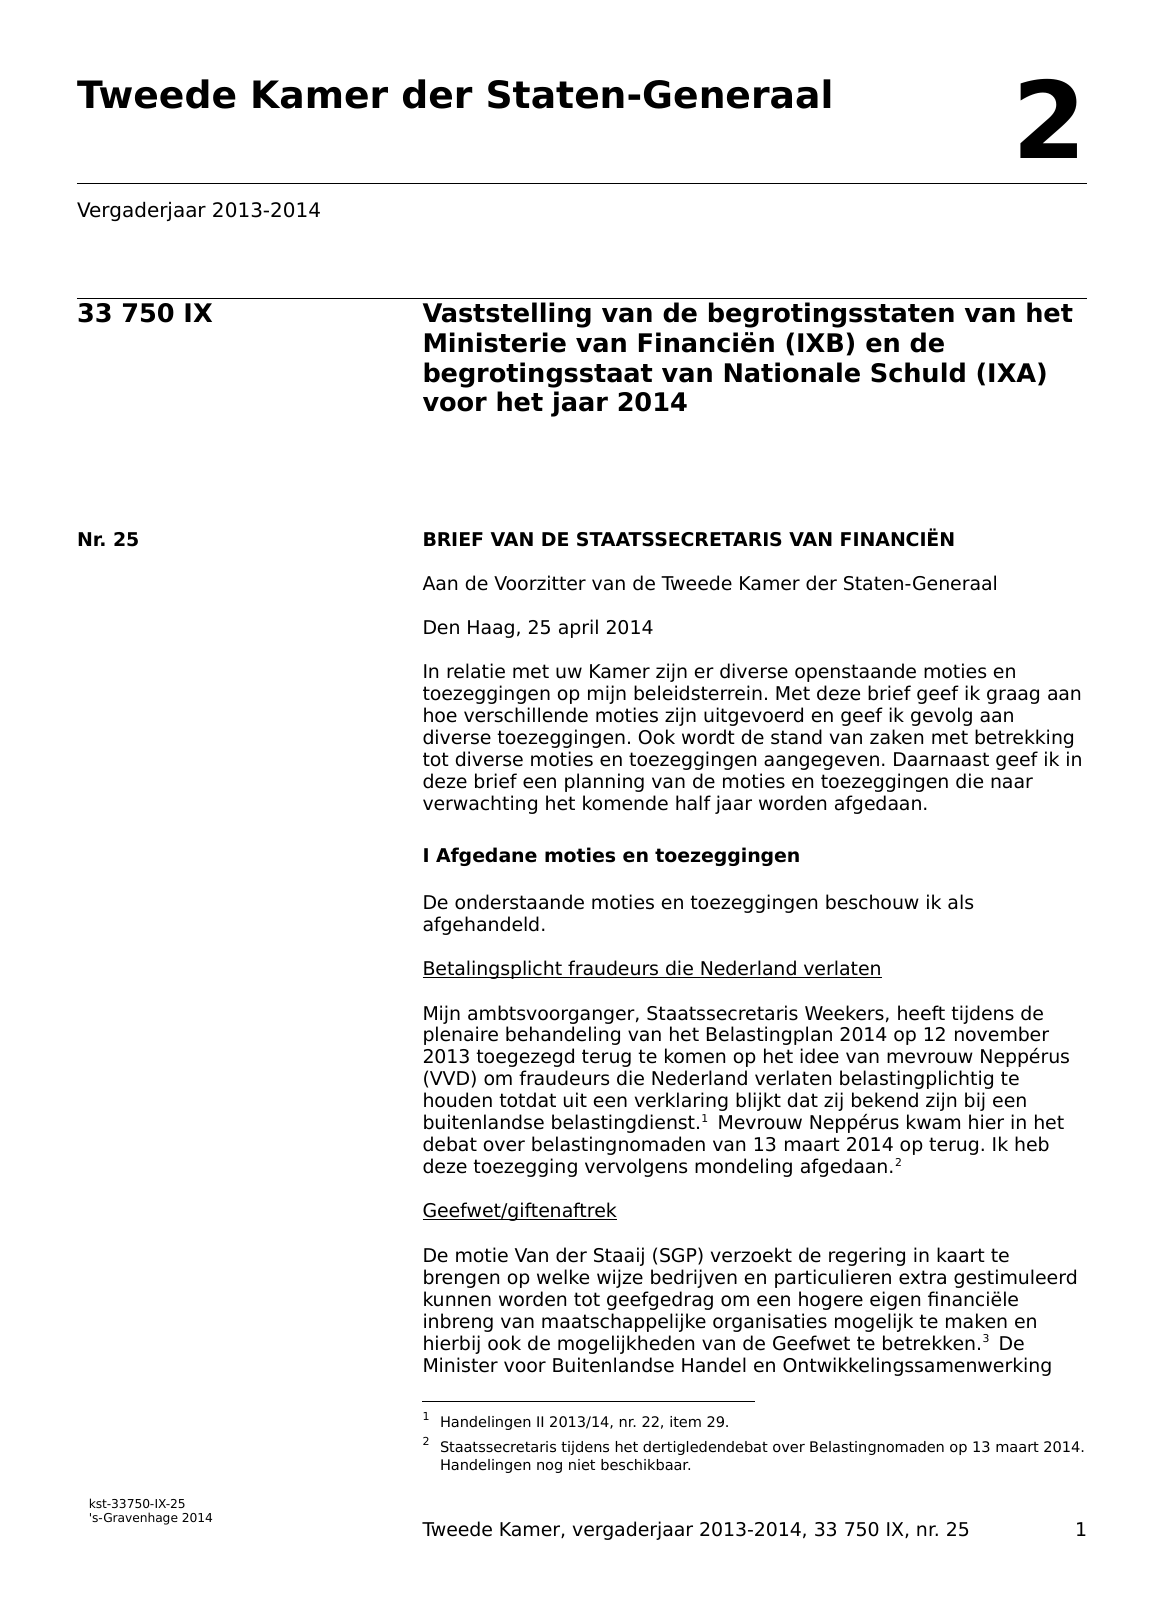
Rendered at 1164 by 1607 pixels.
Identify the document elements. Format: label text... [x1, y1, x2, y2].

text De motie Van der Staaij (SGP) verzoekt de regering in kaart te brengen op welke wijze bedrijven en particulieren extra gestimuleerd kunnen worden tot geefgedrag om een hogere eigen financiële inbreng van maatschappelijke organisaties mogelijk te maken en hierbij ook de mogelijkheden van de Geefwet te betrekken. De Minister voor Buitenlandse Handel en Ontwikkelingssamenwerking [422, 1244, 1087, 1376]
subtitle I Afgedane moties en toezeggingen [422, 845, 1087, 867]
subtitle 33 750 IX Vaststelling van de begrotingsstaten van het Ministerie van Financiën (IXB) en de begrotingsstaat van Nationale Schuld (IXA) voor het jaar 2014 [77, 299, 1087, 418]
text De onderstaande moties en toezeggingen beschouw ik als afgehandeld. [422, 892, 1087, 936]
table_cell Vergaderjaar 2013-2014 [77, 184, 1087, 298]
subtitle Geefwet/giftenaftrek [422, 1200, 1087, 1222]
text In relatie met uw Kamer zijn er diverse openstaande moties en toezeggingen op mijn beleidsterrein. Met deze brief geef ik graag aan hoe verschillende moties zijn uitgevoerd en geef ik gevolg aan diverse toezeggingen. Ook wordt de stand van zaken met betrekking tot diverse moties en toezeggingen aangegeven. Daarnaast geef ik in deze brief een planning van de moties en toezeggingen die naar verwachting het komende half jaar worden afgedaan. [422, 661, 1087, 815]
text Aan de Voorzitter van de Tweede Kamer der Staten-Generaal [422, 573, 1087, 595]
text Den Haag, 25 april 2014 [422, 617, 1087, 639]
text 's-Gravenhage 2014 [88, 1511, 323, 1525]
table_header 2 [886, 59, 1087, 183]
text kst-33750-IX-25 [88, 1497, 323, 1511]
subtitle Betalingsplicht fraudeurs die Nederland verlaten [422, 958, 1087, 980]
text Mijn ambtsvoorganger, Staatssecretaris Weekers, heeft tijdens de plenaire behandeling van het Belastingplan 2014 op 12 november 2013 toegezegd terug te komen op het idee van mevrouw Neppérus (VVD) om fraudeurs die Nederland verlaten belastingplichtig te houden totdat uit een verklaring blijkt dat zij bekend zijn bij een buitenlandse belastingdienst. Mevrouw Neppérus kwam hier in het debat over belastingnomaden van 13 maart 2014 op terug. Ik heb deze toezegging vervolgens mondeling afgedaan. [422, 1002, 1087, 1178]
text Handelingen II 2013/14, nr. 22, item 29. [422, 1410, 1087, 1432]
subtitle Nr. 25 BRIEF VAN DE STAATSSECRETARIS VAN FINANCIËN [77, 529, 1087, 551]
table_header Tweede Kamer der Staten-Generaal [77, 59, 886, 183]
text Staatssecretaris tijdens het dertigledendebat over Belastingnomaden op 13 maart 2014. Handelingen nog niet beschikbaar. [422, 1435, 1087, 1474]
